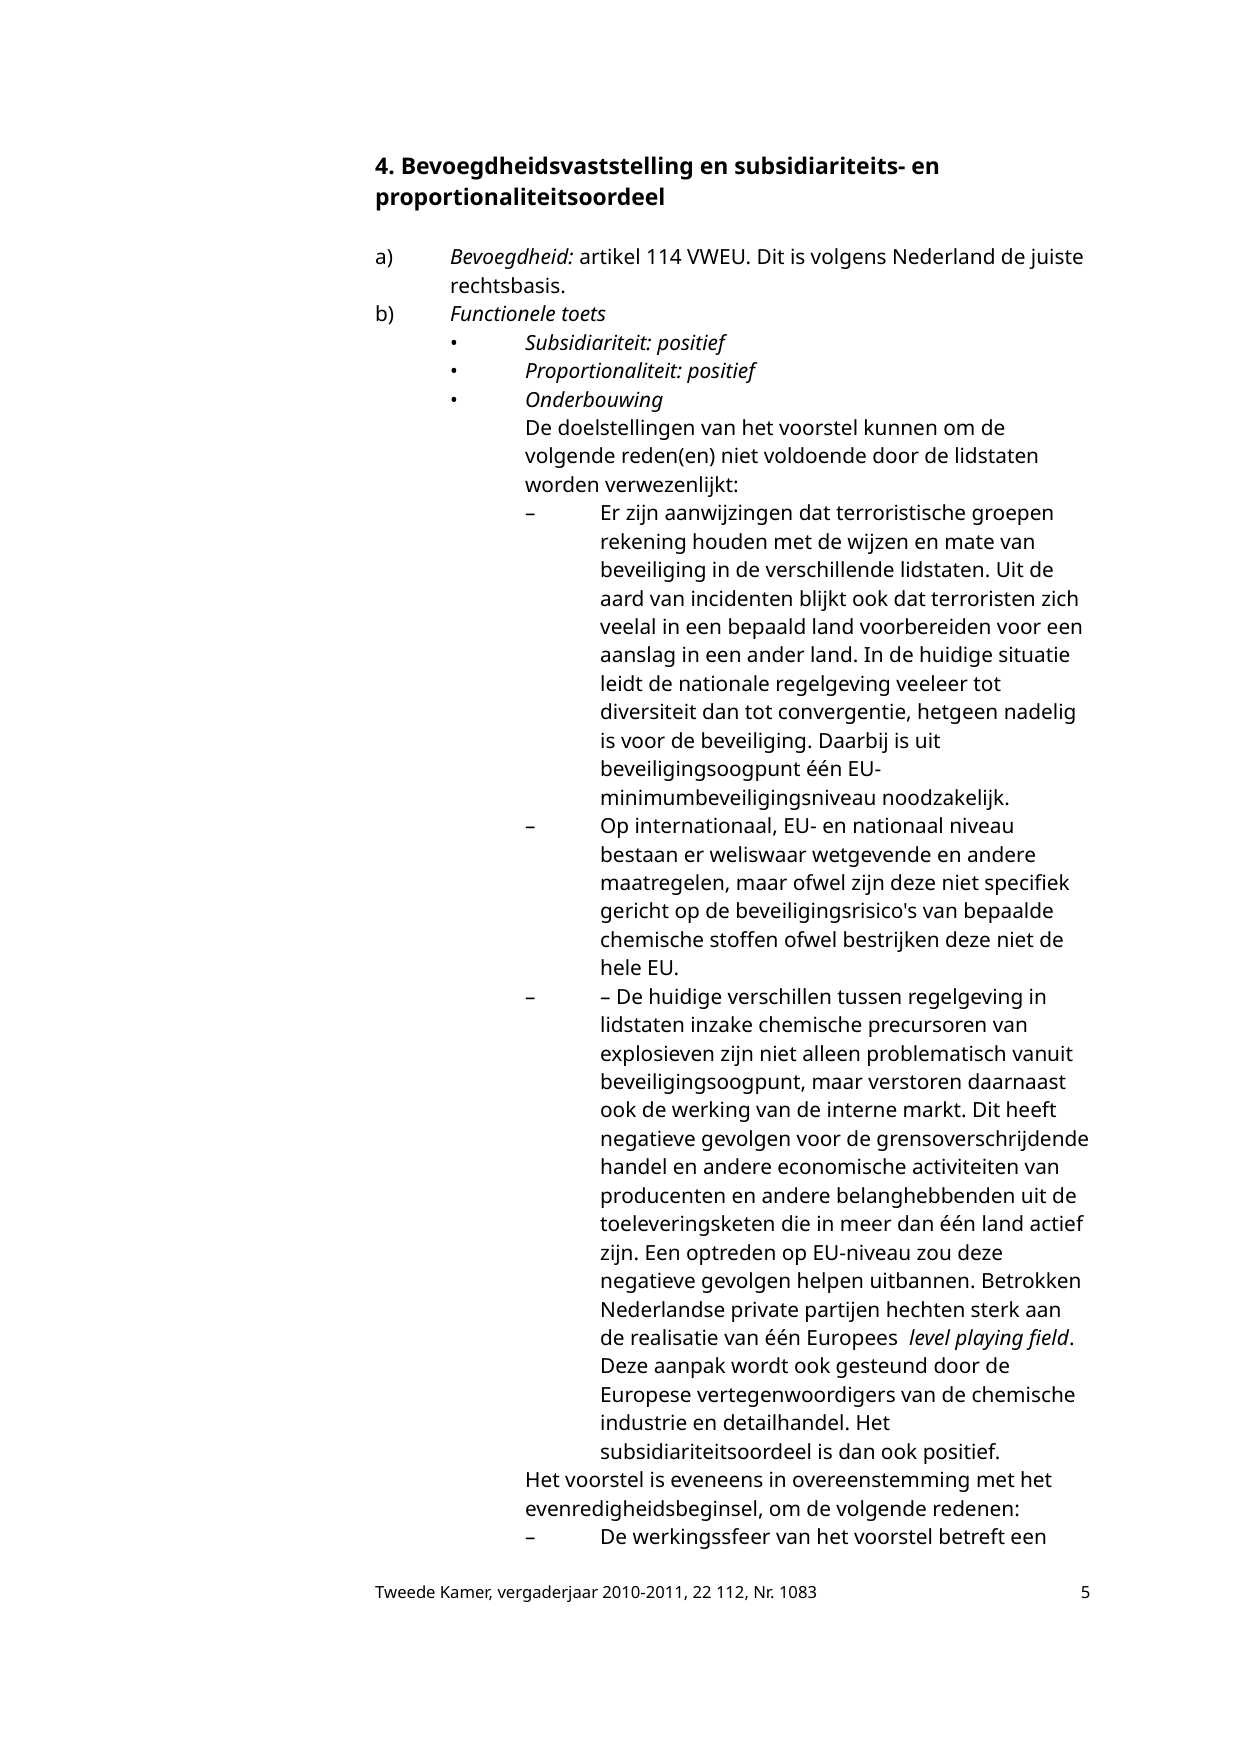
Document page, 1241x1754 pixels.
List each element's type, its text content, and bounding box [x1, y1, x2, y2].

list Het voorstel is eveneens in overeenstemming met het evenredigheidsbeginsel, om de volgende redenen: [450, 1465, 1090, 1522]
list Op internationaal, EU- en nationaal niveau bestaan er weliswaar wetgevende en andere maatregelen, maar ofwel zijn deze niet specifiek gericht op de beveiligingsrisico's van bepaalde chemische stoffen ofwel bestrijken deze niet de hele EU. [525, 811, 1090, 982]
list De werkingssfeer van het voorstel betreft een [525, 1522, 1090, 1551]
list Onderbouwing [450, 385, 1090, 413]
list Bevoegdheid: artikel 114 VWEU. Dit is volgens Nederland de juiste rechtsbasis. [375, 242, 1090, 299]
subtitle 4. Bevoegdheidsvaststelling en subsidiariteits- en proportionaliteitsoordeel [375, 150, 1090, 212]
list Subsidiariteit: positief [450, 328, 1090, 356]
list Er zijn aanwijzingen dat terroristische groepen rekening houden met de wijzen en mate van beveiliging in de verschillende lidstaten. Uit de aard van incidenten blijkt ook dat terroristen zich veelal in een bepaald land voorbereiden voor een aanslag in een ander land. In de huidige situatie leidt de nationale regelgeving veeleer tot diversiteit dan tot convergentie, hetgeen nadelig is voor de beveiliging. Daarbij is uit beveiligingsoogpunt één EU-minimumbeveiligingsniveau noodzakelijk. [525, 498, 1090, 811]
list De doelstellingen van het voorstel kunnen om de volgende reden(en) niet voldoende door de lidstaten worden verwezenlijkt: [450, 413, 1090, 498]
list Proportionaliteit: positief [450, 356, 1090, 385]
list Functionele toets [375, 299, 1090, 328]
list – De huidige verschillen tussen regelgeving in lidstaten inzake chemische precursoren van explosieven zijn niet alleen problematisch vanuit beveiligingsoogpunt, maar verstoren daarnaast ook de werking van de interne markt. Dit heeft negatieve gevolgen voor de grensoverschrijdende handel en andere economische activiteiten van producenten en andere belanghebbenden uit de toeleveringsketen die in meer dan één land actief zijn. Een optreden op EU-niveau zou deze negatieve gevolgen helpen uitbannen. Betrokken Nederlandse private partijen hechten sterk aan de realisatie van één Europees level playing field. Deze aanpak wordt ook gesteund door de Europese vertegenwoordigers van de chemische industrie en detailhandel. Het subsidiariteitsoordeel is dan ook positief. [525, 982, 1090, 1465]
